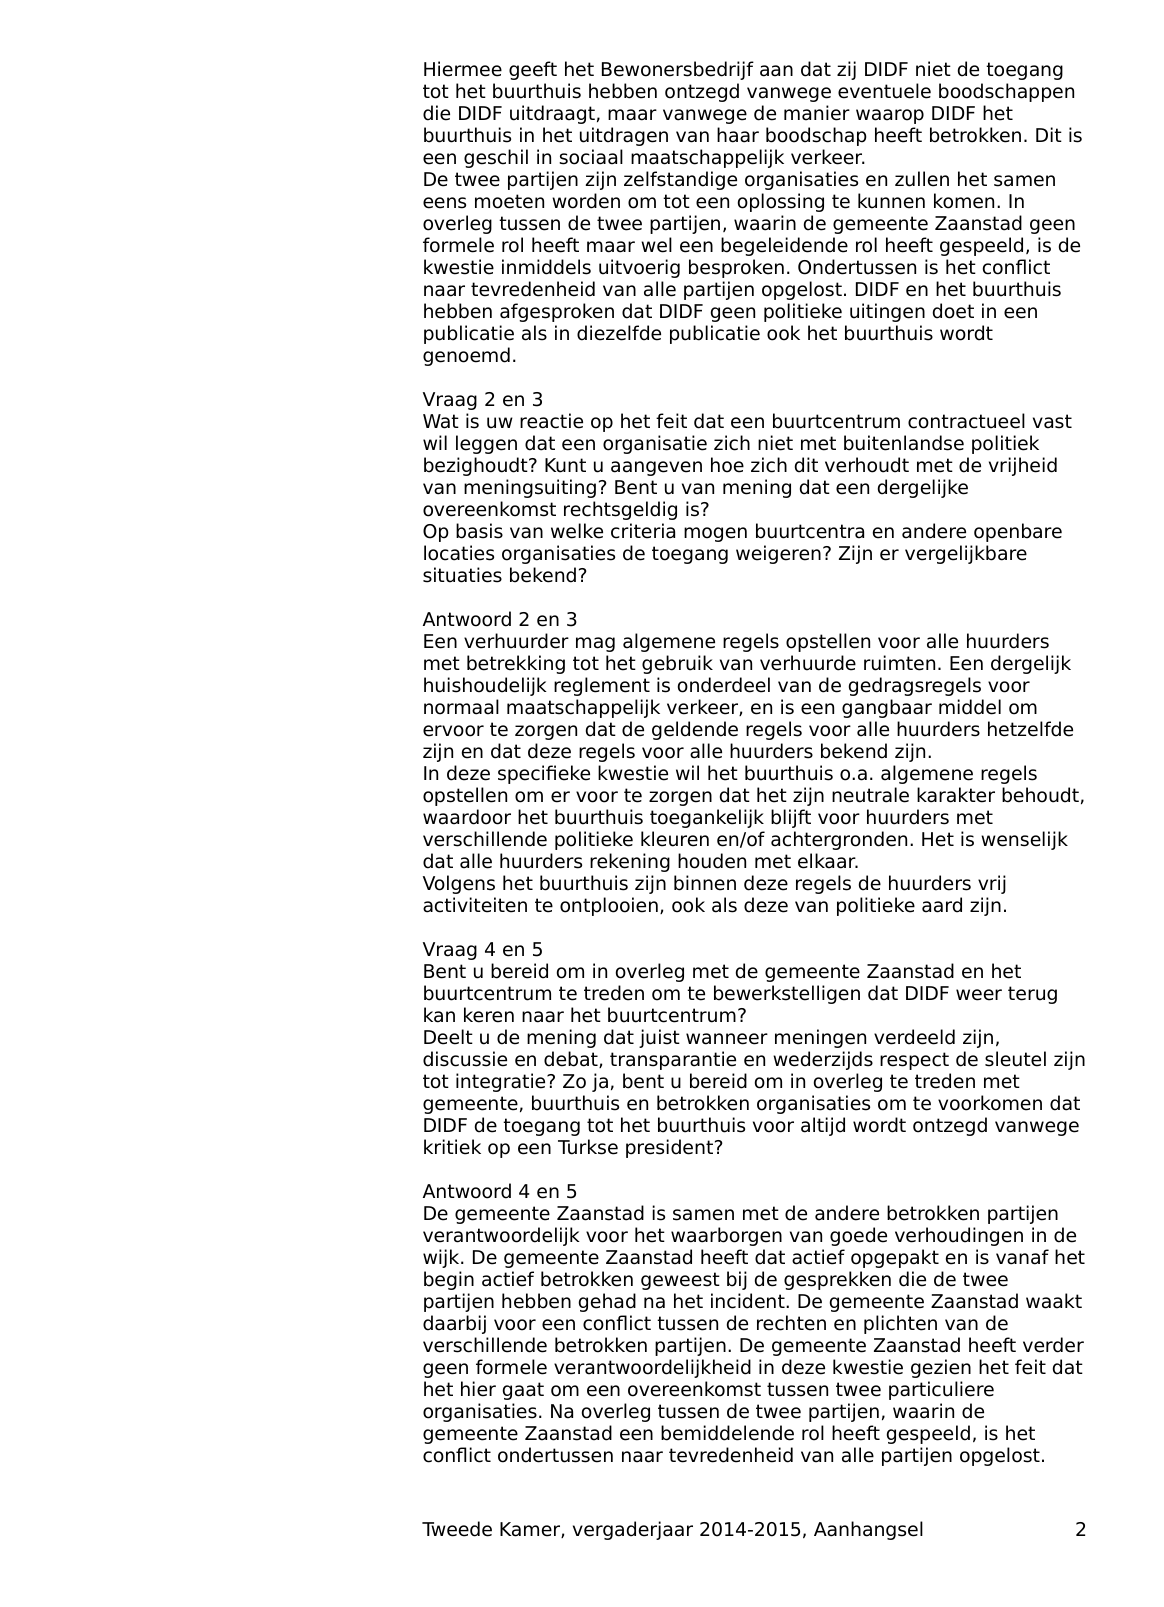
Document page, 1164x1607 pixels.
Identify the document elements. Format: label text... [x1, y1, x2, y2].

text De twee partijen zijn zelfstandige organisaties en zullen het samen eens moeten worden om tot een oplossing te kunnen komen. In overleg tussen de twee partijen, waarin de gemeente Zaanstad geen formele rol heeft maar wel een begeleidende rol heeft gespeeld, is de kwestie inmiddels uitvoerig besproken. Ondertussen is het conflict naar tevredenheid van alle partijen opgelost. DIDF en het buurthuis hebben afgesproken dat DIDF geen politieke uitingen doet in een publicatie als in diezelfde publicatie ook het buurthuis wordt genoemd. [422, 169, 1087, 367]
text Een verhuurder mag algemene regels opstellen voor alle huurders met betrekking tot het gebruik van verhuurde ruimten. Een dergelijk huishoudelijk reglement is onderdeel van de gedragsregels voor normaal maatschappelijk verkeer, en is een gangbaar middel om ervoor te zorgen dat de geldende regels voor alle huurders hetzelfde zijn en dat deze regels voor alle huurders bekend zijn. [422, 631, 1087, 763]
text Bent u bereid om in overleg met de gemeente Zaanstad en het buurtcentrum te treden om te bewerkstelligen dat DIDF weer terug kan keren naar het buurtcentrum? [422, 961, 1087, 1027]
text De gemeente Zaanstad is samen met de andere betrokken partijen verantwoordelijk voor het waarborgen van goede verhoudingen in de wijk. De gemeente Zaanstad heeft dat actief opgepakt en is vanaf het begin actief betrokken geweest bij de gesprekken die de twee partijen hebben gehad na het incident. De gemeente Zaanstad waakt daarbij voor een conflict tussen de rechten en plichten van de verschillende betrokken partijen. De gemeente Zaanstad heeft verder geen formele verantwoordelijkheid in deze kwestie gezien het feit dat het hier gaat om een overeenkomst tussen twee particuliere organisaties. Na overleg tussen de twee partijen, waarin de gemeente Zaanstad een bemiddelende rol heeft gespeeld, is het conflict ondertussen naar tevredenheid van alle partijen opgelost. [422, 1203, 1087, 1467]
text Deelt u de mening dat juist wanneer meningen verdeeld zijn, discussie en debat, transparantie en wederzijds respect de sleutel zijn tot integratie? Zo ja, bent u bereid om in overleg te treden met gemeente, buurthuis en betrokken organisaties om te voorkomen dat DIDF de toegang tot het buurthuis voor altijd wordt ontzegd vanwege kritiek op een Turkse president? [422, 1027, 1087, 1159]
text In deze specifieke kwestie wil het buurthuis o.a. algemene regels opstellen om er voor te zorgen dat het zijn neutrale karakter behoudt, waardoor het buurthuis toegankelijk blijft voor huurders met verschillende politieke kleuren en/of achtergronden. Het is wenselijk dat alle huurders rekening houden met elkaar. [422, 763, 1087, 873]
text Wat is uw reactie op het feit dat een buurtcentrum contractueel vast wil leggen dat een organisatie zich niet met buitenlandse politiek bezighoudt? Kunt u aangeven hoe zich dit verhoudt met de vrijheid van meningsuiting? Bent u van mening dat een dergelijke overeenkomst rechtsgeldig is? [422, 411, 1087, 521]
text Vraag 2 en 3 [422, 389, 1087, 411]
text Vraag 4 en 5 [422, 939, 1087, 961]
text Antwoord 4 en 5 [422, 1181, 1087, 1203]
text Antwoord 2 en 3 [422, 609, 1087, 631]
text Op basis van welke criteria mogen buurtcentra en andere openbare locaties organisaties de toegang weigeren? Zijn er vergelijkbare situaties bekend? [422, 521, 1087, 587]
text Hiermee geeft het Bewonersbedrijf aan dat zij DIDF niet de toegang tot het buurthuis hebben ontzegd vanwege eventuele boodschappen die DIDF uitdraagt, maar vanwege de manier waarop DIDF het buurthuis in het uitdragen van haar boodschap heeft betrokken. Dit is een geschil in sociaal maatschappelijk verkeer. [422, 59, 1087, 169]
text Volgens het buurthuis zijn binnen deze regels de huurders vrij activiteiten te ontplooien, ook als deze van politieke aard zijn. [422, 873, 1087, 917]
